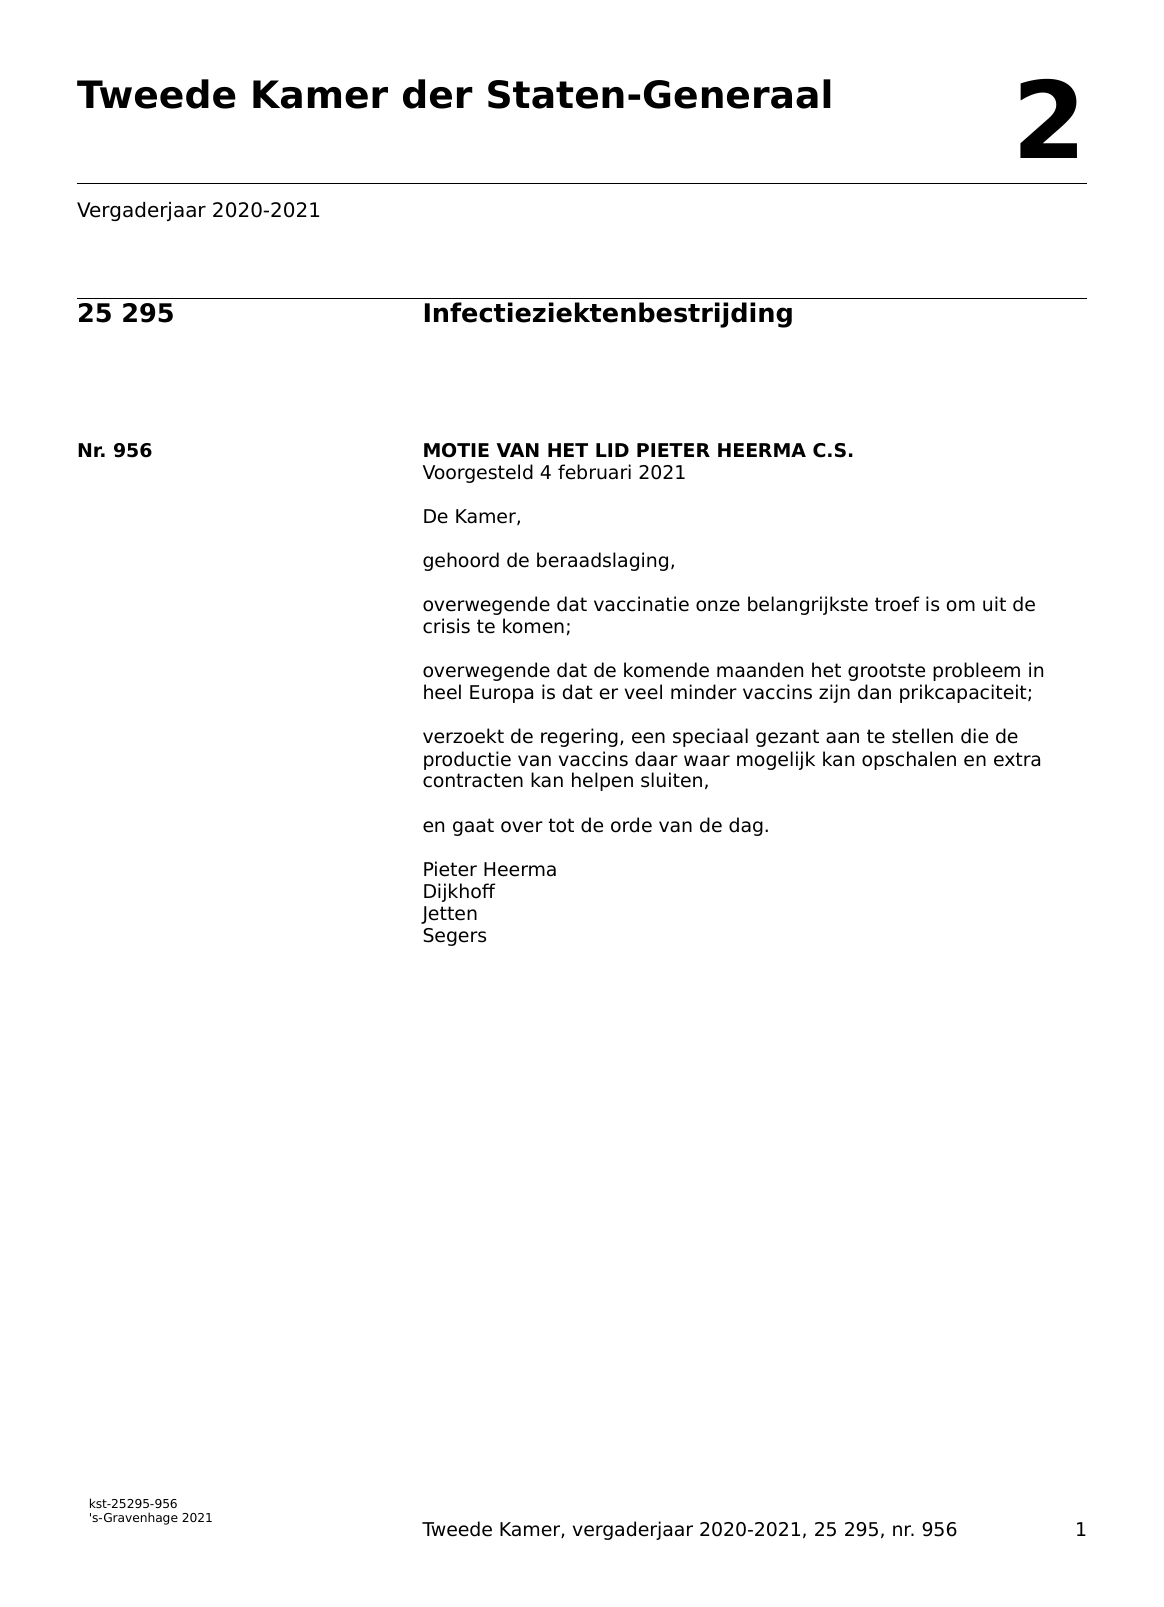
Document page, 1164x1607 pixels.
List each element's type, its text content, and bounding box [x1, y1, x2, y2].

subtitle Nr. 956 MOTIE VAN HET LID PIETER HEERMA C.S. [77, 440, 1087, 462]
text Segers [422, 925, 1087, 947]
text Voorgesteld 4 februari 2021 [422, 462, 1087, 484]
table_header 2 [886, 59, 1087, 183]
subtitle 25 295 Infectieziektenbestrijding [77, 299, 1087, 329]
text De Kamer, [422, 506, 1087, 528]
text Jetten [422, 903, 1087, 925]
table_header Tweede Kamer der Staten-Generaal [77, 59, 886, 183]
table_cell Vergaderjaar 2020-2021 [77, 184, 1087, 298]
text Pieter Heerma [422, 859, 1087, 881]
text gehoord de beraadslaging, [422, 550, 1087, 572]
text overwegende dat vaccinatie onze belangrijkste troef is om uit de crisis te komen; [422, 594, 1087, 638]
text 's-Gravenhage 2021 [88, 1511, 323, 1525]
text en gaat over tot de orde van de dag. [422, 814, 1087, 837]
text kst-25295-956 [88, 1497, 323, 1511]
text overwegende dat de komende maanden het grootste probleem in heel Europa is dat er veel minder vaccins zijn dan prikcapaciteit; [422, 660, 1087, 704]
text Dijkhoff [422, 881, 1087, 903]
text verzoekt de regering, een speciaal gezant aan te stellen die de productie van vaccins daar waar mogelijk kan opschalen en extra contracten kan helpen sluiten, [422, 726, 1087, 792]
